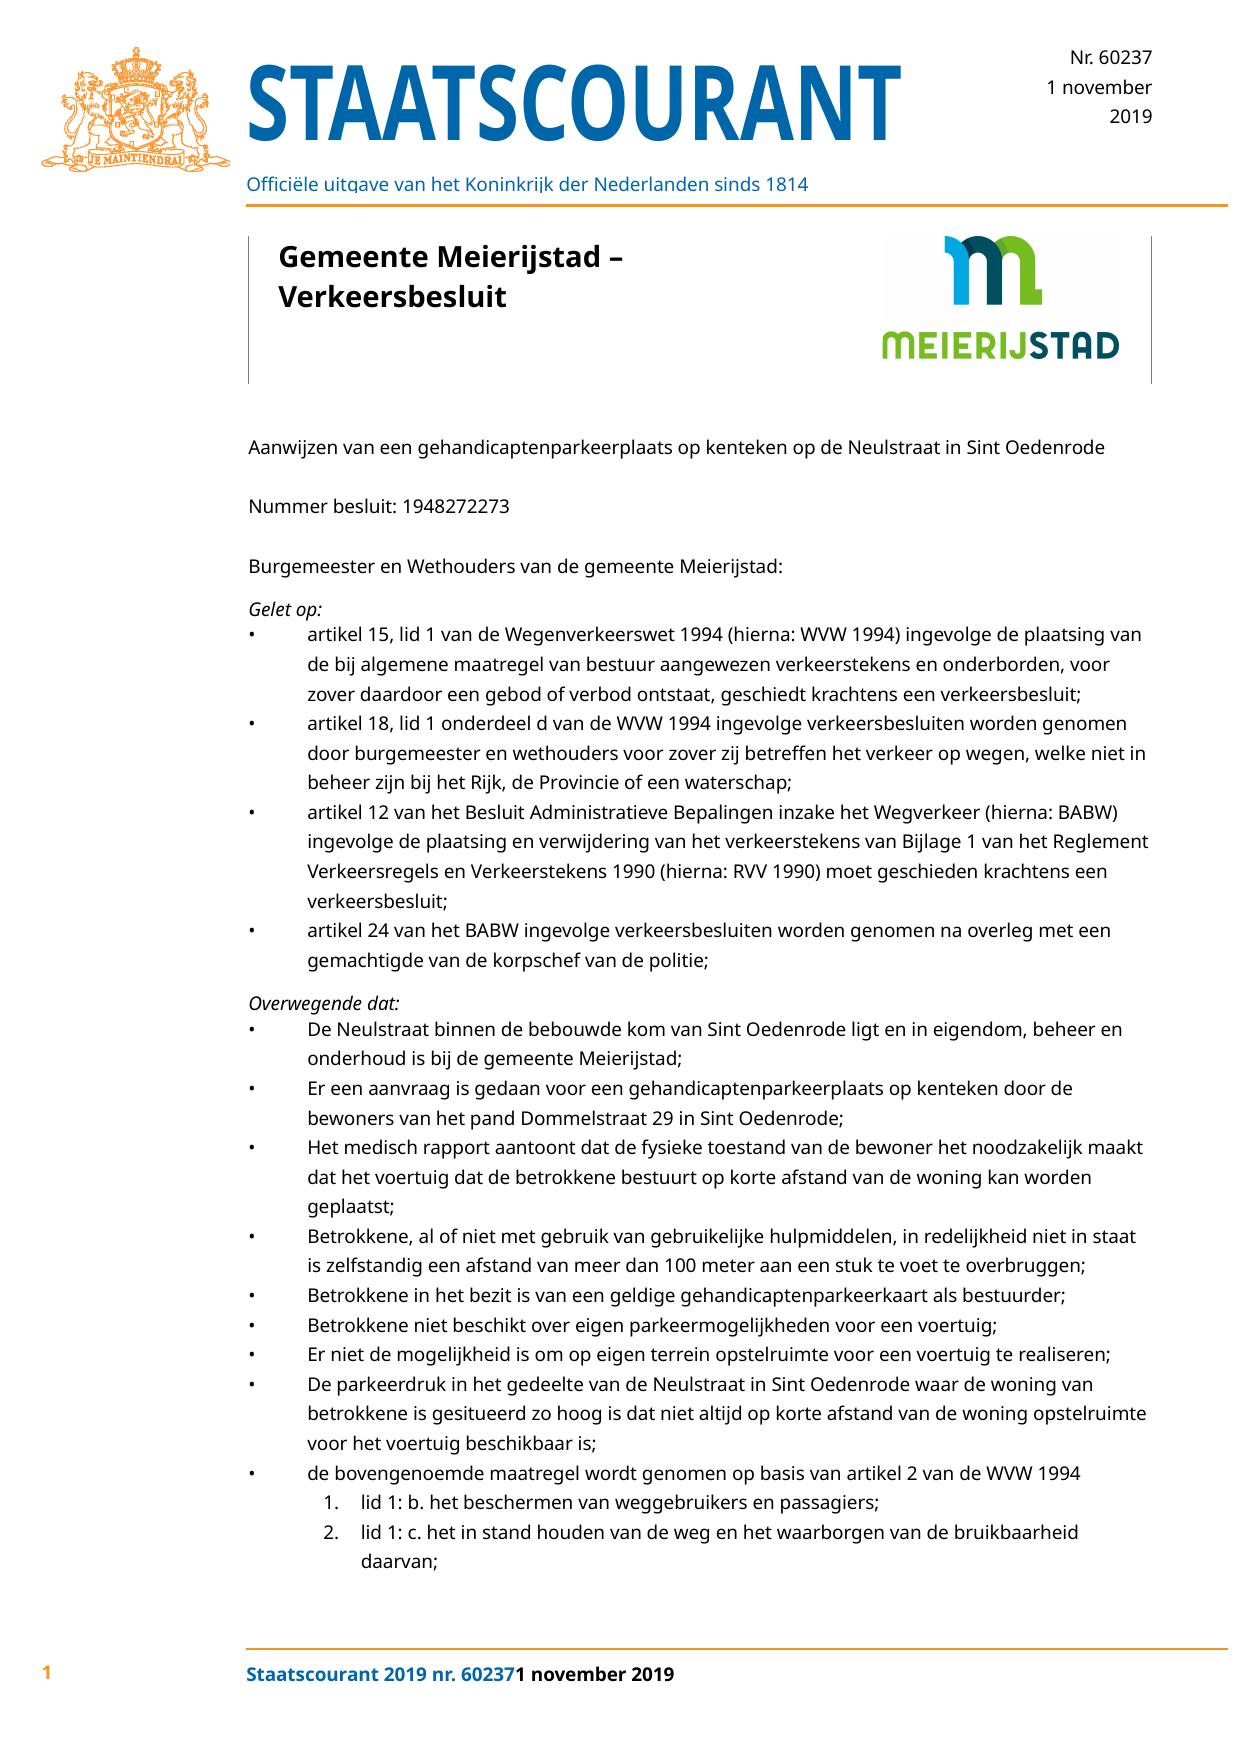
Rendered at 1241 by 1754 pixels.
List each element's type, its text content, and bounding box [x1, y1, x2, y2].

table_header [1119, 236, 1151, 358]
list Er niet de mogelijkheid is om op eigen terrein opstelruimte voor een voertuig te realiseren; [248, 1341, 1152, 1367]
text Overwegende dat: [248, 990, 1152, 1016]
text Nummer besluit: 1948272273 [248, 494, 1152, 519]
text Aanwijzen van een gehandicaptenparkeerplaats op kenteken op de Neulstraat in Sint Oedenrode [248, 434, 1152, 460]
list de bovengenoemde maatregel wordt genomen op basis van artikel 2 van de WVW 1994 [248, 1460, 1152, 1485]
list artikel 15, lid 1 van de Wegenverkeerswet 1994 (hierna: WVW 1994) ingevolge de plaatsing van de bij algemene maatregel van bestuur aangewezen verkeerstekens en onderborden, voor zover daardoor een gebod of verbod ontstaat, geschiedt krachtens een verkeersbesluit; [248, 622, 1152, 707]
picture [882, 236, 1119, 359]
table_header [850, 236, 882, 358]
table_header [850, 359, 1151, 384]
list De parkeerdruk in het gedeelte van de Neulstraat in Sint Oedenrode waar de woning van betrokkene is gesitueerd zo hoog is dat niet altijd op korte afstand van de woning opstelruimte voor het voertuig beschikbaar is; [248, 1371, 1152, 1456]
list Betrokkene in het bezit is van een geldige gehandicaptenparkeerkaart als bestuurder; [248, 1282, 1152, 1308]
list artikel 18, lid 1 onderdeel d van de WVW 1994 ingevolge verkeersbesluiten worden genomen door burgemeester en wethouders voor zover zij betreffen het verkeer op wegen, welke niet in beheer zijn bij het Rijk, de Provincie of een waterschap; [248, 710, 1152, 795]
list Er een aanvraag is gedaan voor een gehandicaptenparkeerplaats op kenteken door de bewoners van het pand Dommelstraat 29 in Sint Oedenrode; [248, 1075, 1152, 1130]
list Betrokkene, al of niet met gebruik van gebruikelijke hulpmiddelen, in redelijkheid niet in staat is zelfstandig een afstand van meer dan 100 meter aan een stuk te voet te overbruggen; [248, 1223, 1152, 1278]
list lid 1: c. het in stand houden van de weg en het waarborgen van de bruikbaarheid daarvan; [323, 1519, 1152, 1574]
list artikel 24 van het BABW ingevolge verkeersbesluiten worden genomen na overleg met een gemachtigde van de korpschef van de politie; [248, 917, 1152, 973]
text Burgemeester en Wethouders van de gemeente Meierijstad: [248, 553, 1152, 578]
text Gelet op: [248, 596, 1152, 622]
list De Neulstraat binnen de bebouwde kom van Sint Oedenrode ligt en in eigendom, beheer en onderhoud is bij de gemeente Meierijstad; [248, 1016, 1152, 1071]
list Het medisch rapport aantoont dat de fysieke toestand van de bewoner het noodzakelijk maakt dat het voertuig dat de betrokkene bestuurt op korte afstand van de woning kan worden geplaatst; [248, 1134, 1152, 1219]
list artikel 12 van het Besluit Administratieve Bepalingen inzake het Wegverkeer (hierna: BABW) ingevolge de plaatsing en verwijdering van het verkeerstekens van Bijlage 1 van het Reglement Verkeersregels en Verkeerstekens 1990 (hierna: RVV 1990) moet geschieden krachtens een verkeersbesluit; [248, 799, 1152, 914]
table_header Gemeente Meierijstad – Verkeersbesluit [249, 236, 850, 384]
picture [41, 47, 231, 172]
list Betrokkene niet beschikt over eigen parkeermogelijkheden voor een voertuig; [248, 1312, 1152, 1337]
list lid 1: b. het beschermen van weggebruikers en passagiers; [323, 1489, 1152, 1515]
